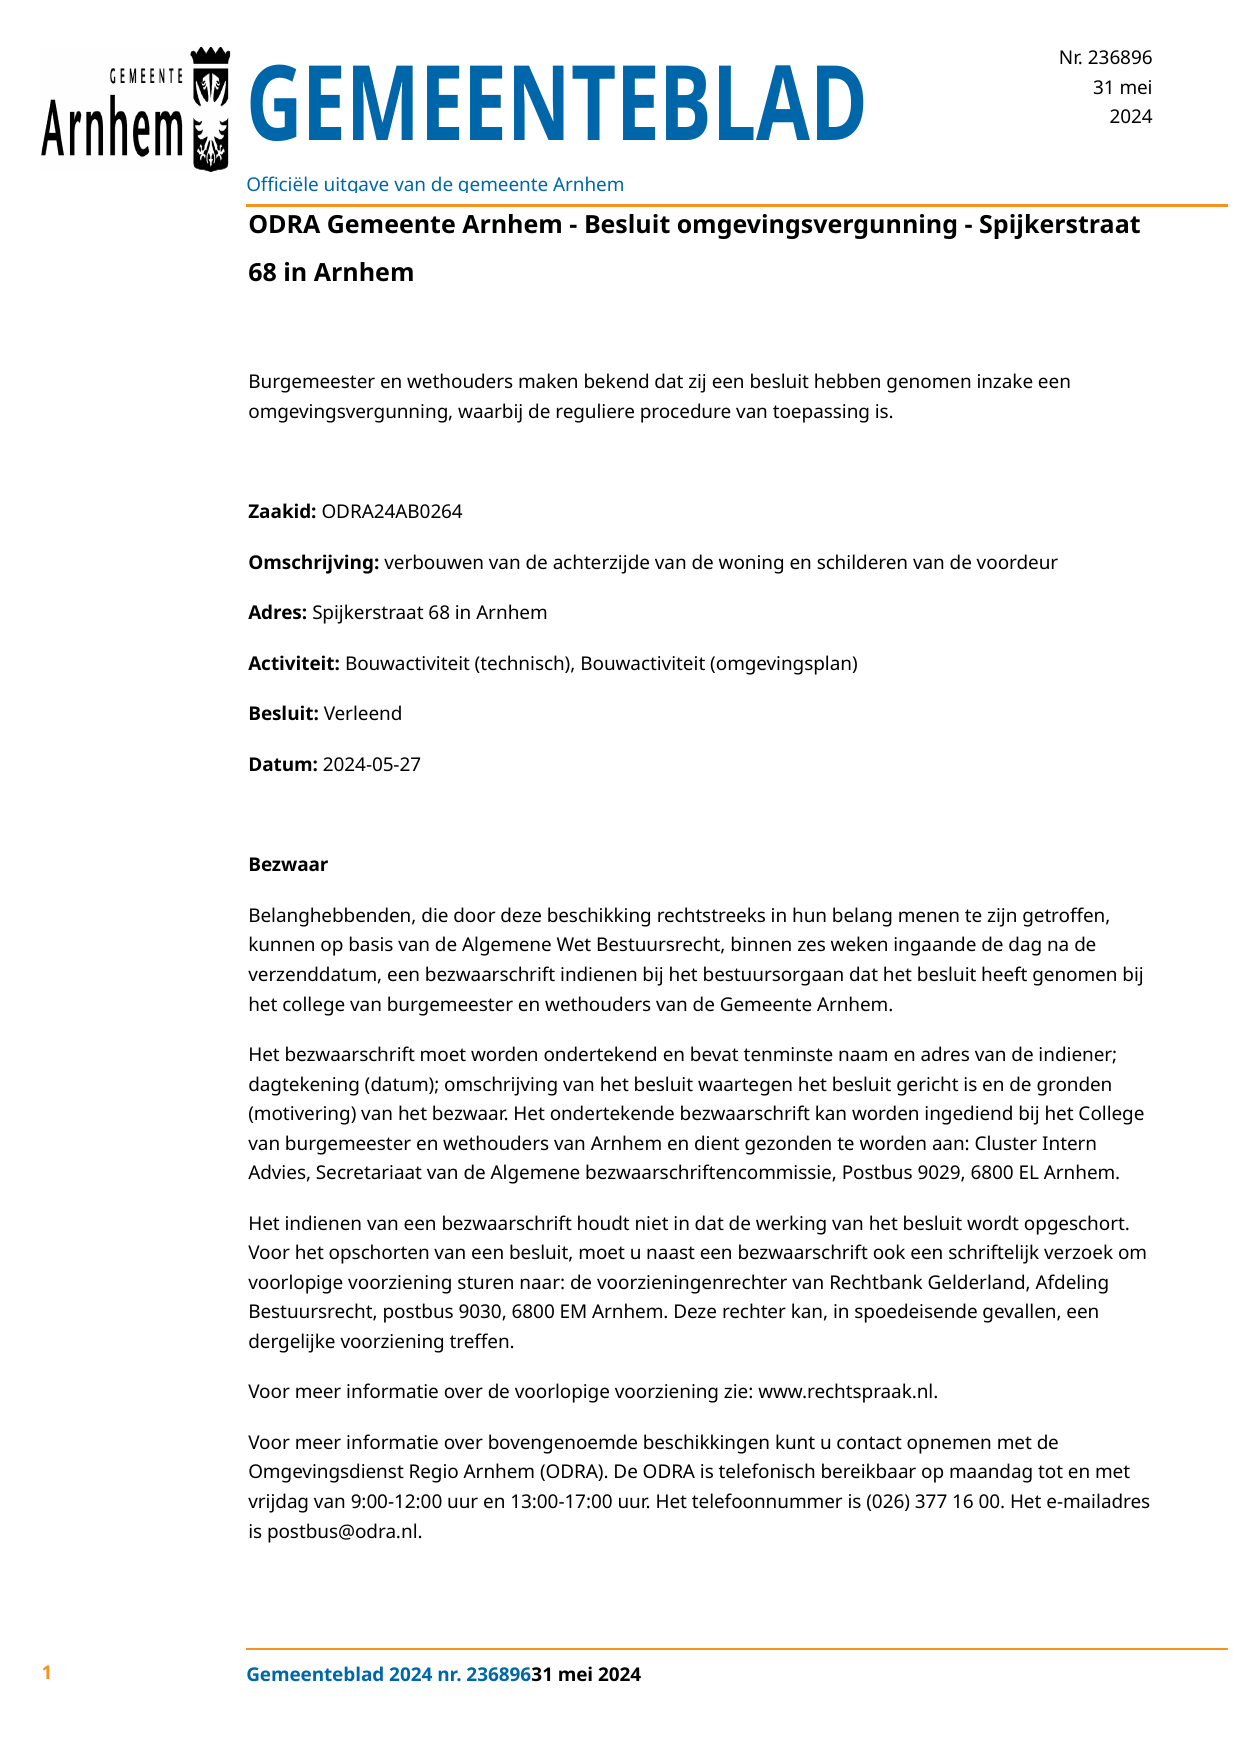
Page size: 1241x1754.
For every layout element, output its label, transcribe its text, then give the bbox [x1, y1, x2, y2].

text Belanghebbenden, die door deze beschikking rechtstreeks in hun belang menen te zijn getroffen, kunnen op basis van de Algemene Wet Bestuursrecht, binnen zes weken ingaande de dag na de verzenddatum, een bezwaarschrift indienen bij het bestuursorgaan dat het besluit heeft genomen bij het college van burgemeester en wethouders van de Gemeente Arnhem. [248, 902, 1152, 1017]
text Voor meer informatie over bovengenoemde beschikkingen kunt u contact opnemen met de Omgevingsdienst Regio Arnhem (ODRA). De ODRA is telefonisch bereikbaar op maandag tot en met vrijdag van 9:00-12:00 uur en 13:00-17:00 uur. Het telefoonnummer is (026) 377 16 00. Het e-mailadres is postbus@odra.nl. [248, 1429, 1152, 1544]
text Activiteit: Bouwactiviteit (technisch), Bouwactiviteit (omgevingsplan) [248, 650, 1152, 676]
text Het indienen van een bezwaarschrift houdt niet in dat de werking van het besluit wordt opgeschort. Voor het opschorten van een besluit, moet u naast een bezwaarschrift ook een schriftelijk verzoek om voorlopige voorziening sturen naar: de voorzieningenrechter van Rechtbank Gelderland, Afdeling Bestuursrecht, postbus 9030, 6800 EM Arnhem. Deze rechter kan, in spoedeisende gevallen, een dergelijke voorziening treffen. [248, 1210, 1152, 1354]
text Bezwaar [248, 852, 1152, 877]
text Het bezwaarschrift moet worden ondertekend en bevat tenminste naam en adres van de indiener; dagtekening (datum); omschrijving van het besluit waartegen het besluit gericht is en de gronden (motivering) van het bezwaar. Het ondertekende bezwaarschrift kan worden ingediend bij het College van burgemeester en wethouders van Arnhem en dient gezonden te worden aan: Cluster Intern Advies, Secretariaat van de Algemene bezwaarschriftencommissie, Postbus 9029, 6800 EL Arnhem. [248, 1041, 1152, 1185]
text Adres: Spijkerstraat 68 in Arnhem [248, 599, 1152, 625]
text Voor meer informatie over de voorlopige voorziening zie: www.rechtspraak.nl. [248, 1379, 1152, 1404]
text ODRA Gemeente Arnhem - Besluit omgevingsvergunning - Spijkerstraat 68 in Arnhem [248, 207, 1152, 288]
picture [41, 47, 231, 172]
text Omschrijving: verbouwen van de achterzijde van de woning en schilderen van de voordeur [248, 549, 1152, 575]
text Besluit: Verleend [248, 700, 1152, 726]
text Burgemeester en wethouders maken bekend dat zij een besluit hebben genomen inzake een omgevingsvergunning, waarbij de reguliere procedure van toepassing is. [248, 368, 1152, 424]
text Zaakid: ODRA24AB0264 [248, 499, 1152, 524]
text Datum: 2024-05-27 [248, 751, 1152, 777]
